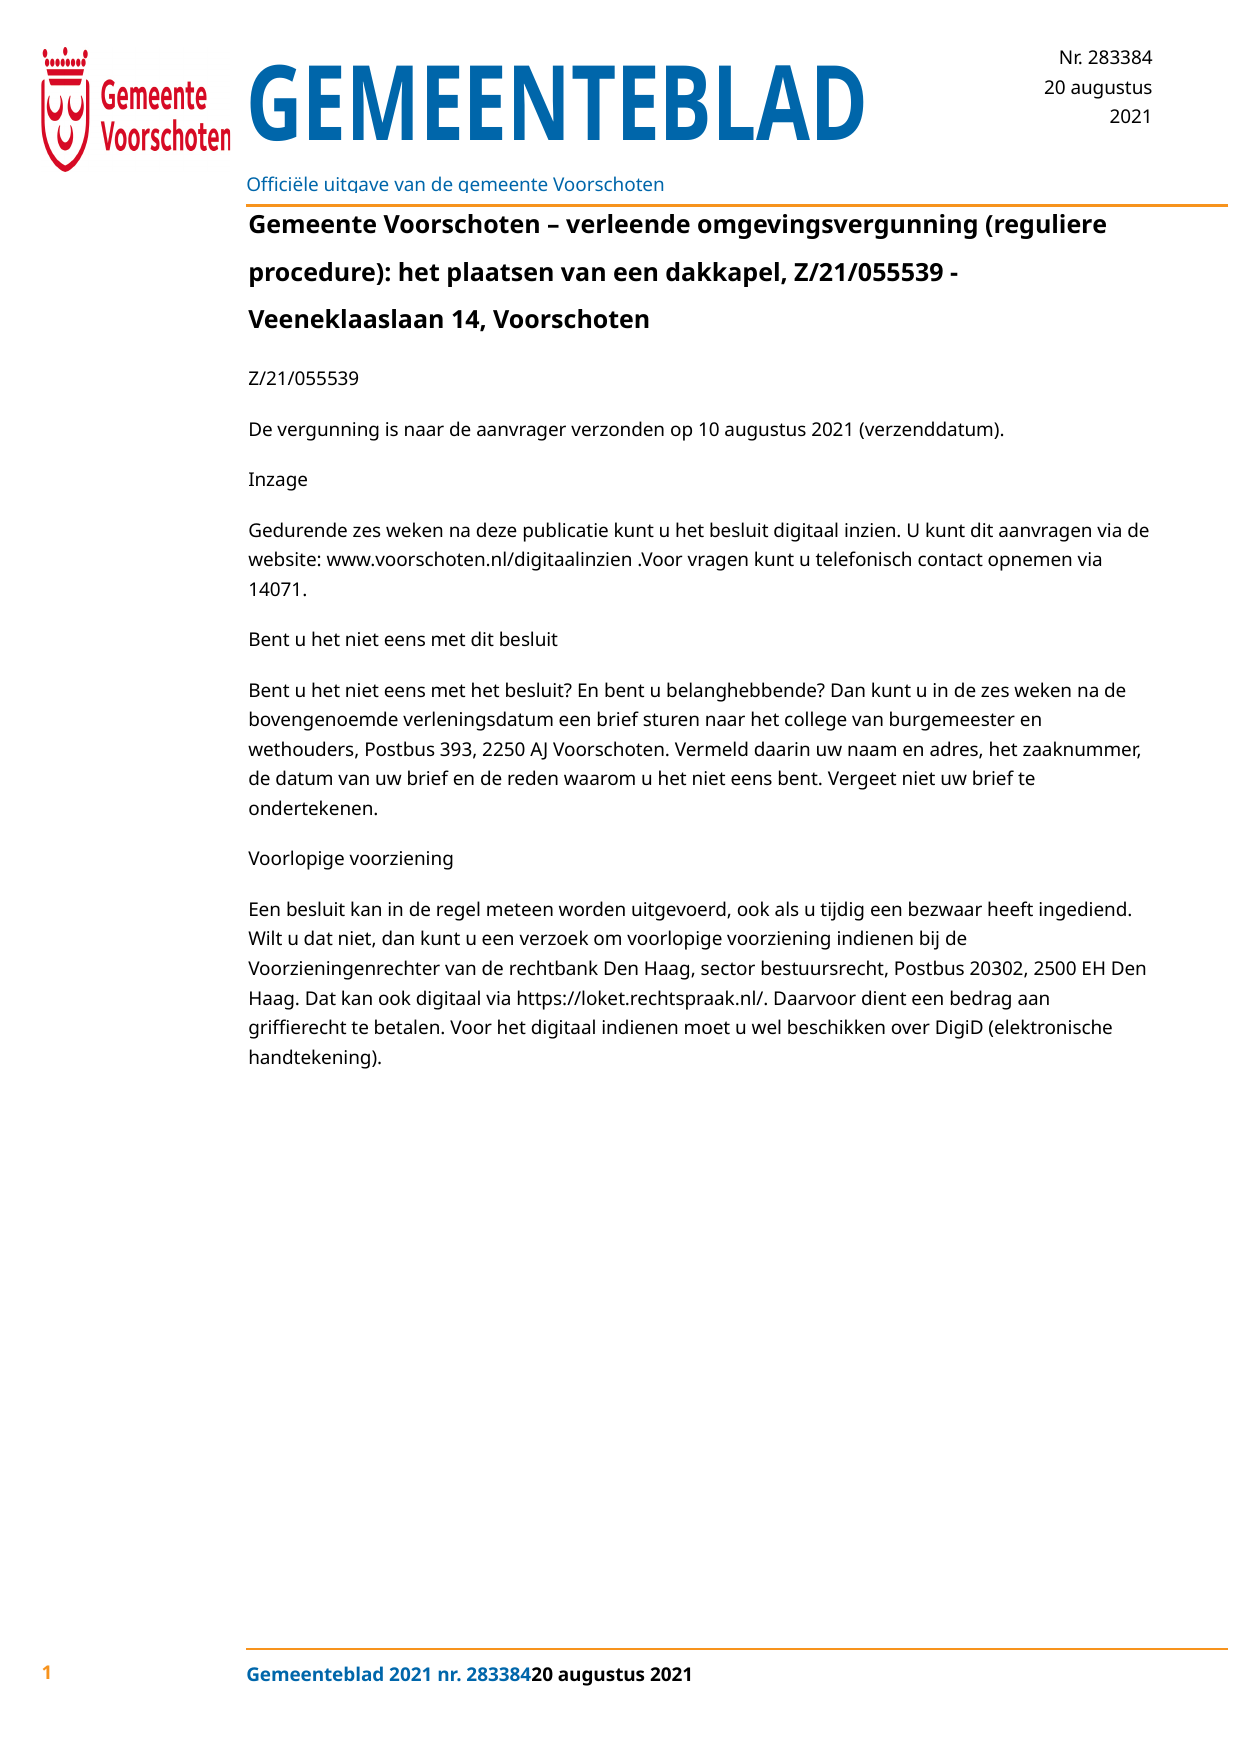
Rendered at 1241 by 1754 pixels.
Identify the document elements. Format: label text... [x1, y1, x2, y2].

text Inzage [248, 466, 1152, 492]
text Bent u het niet eens met dit besluit [248, 626, 1152, 652]
text Gedurende zes weken na deze publicatie kunt u het besluit digitaal inzien. U kunt dit aanvragen via de website: www.voorschoten.nl/digitaalinzien .Voor vragen kunt u telefonisch contact opnemen via 14071. [248, 517, 1152, 602]
text Z/21/055539 [248, 366, 1152, 391]
picture [41, 47, 231, 172]
text Gemeente Voorschoten – verleende omgevingsvergunning (reguliere procedure): het plaatsen van een dakkapel, Z/21/055539 - Veeneklaaslaan 14, Voorschoten [248, 207, 1152, 336]
text Een besluit kan in de regel meteen worden uitgevoerd, ook als u tijdig een bezwaar heeft ingediend. Wilt u dat niet, dan kunt u een verzoek om voorlopige voorziening indienen bij de Voorzieningenrechter van de rechtbank Den Haag, sector bestuursrecht, Postbus 20302, 2500 EH Den Haag. Dat kan ook digitaal via https://loket.rechtspraak.nl/. Daarvoor dient een bedrag aan griffierecht te betalen. Voor het digitaal indienen moet u wel beschikken over DigiD (elektronische handtekening). [248, 896, 1152, 1069]
text Bent u het niet eens met het besluit? En bent u belanghebbende? Dan kunt u in de zes weken na de bovengenoemde verleningsdatum een brief sturen naar het college van burgemeester en wethouders, Postbus 393, 2250 AJ Voorschoten. Vermeld daarin uw naam en adres, het zaaknummer, de datum van uw brief en de reden waarom u het niet eens bent. Vergeet niet uw brief te ondertekenen. [248, 677, 1152, 821]
text De vergunning is naar de aanvrager verzonden op 10 augustus 2021 (verzenddatum). [248, 416, 1152, 442]
text Voorlopige voorziening [248, 846, 1152, 871]
